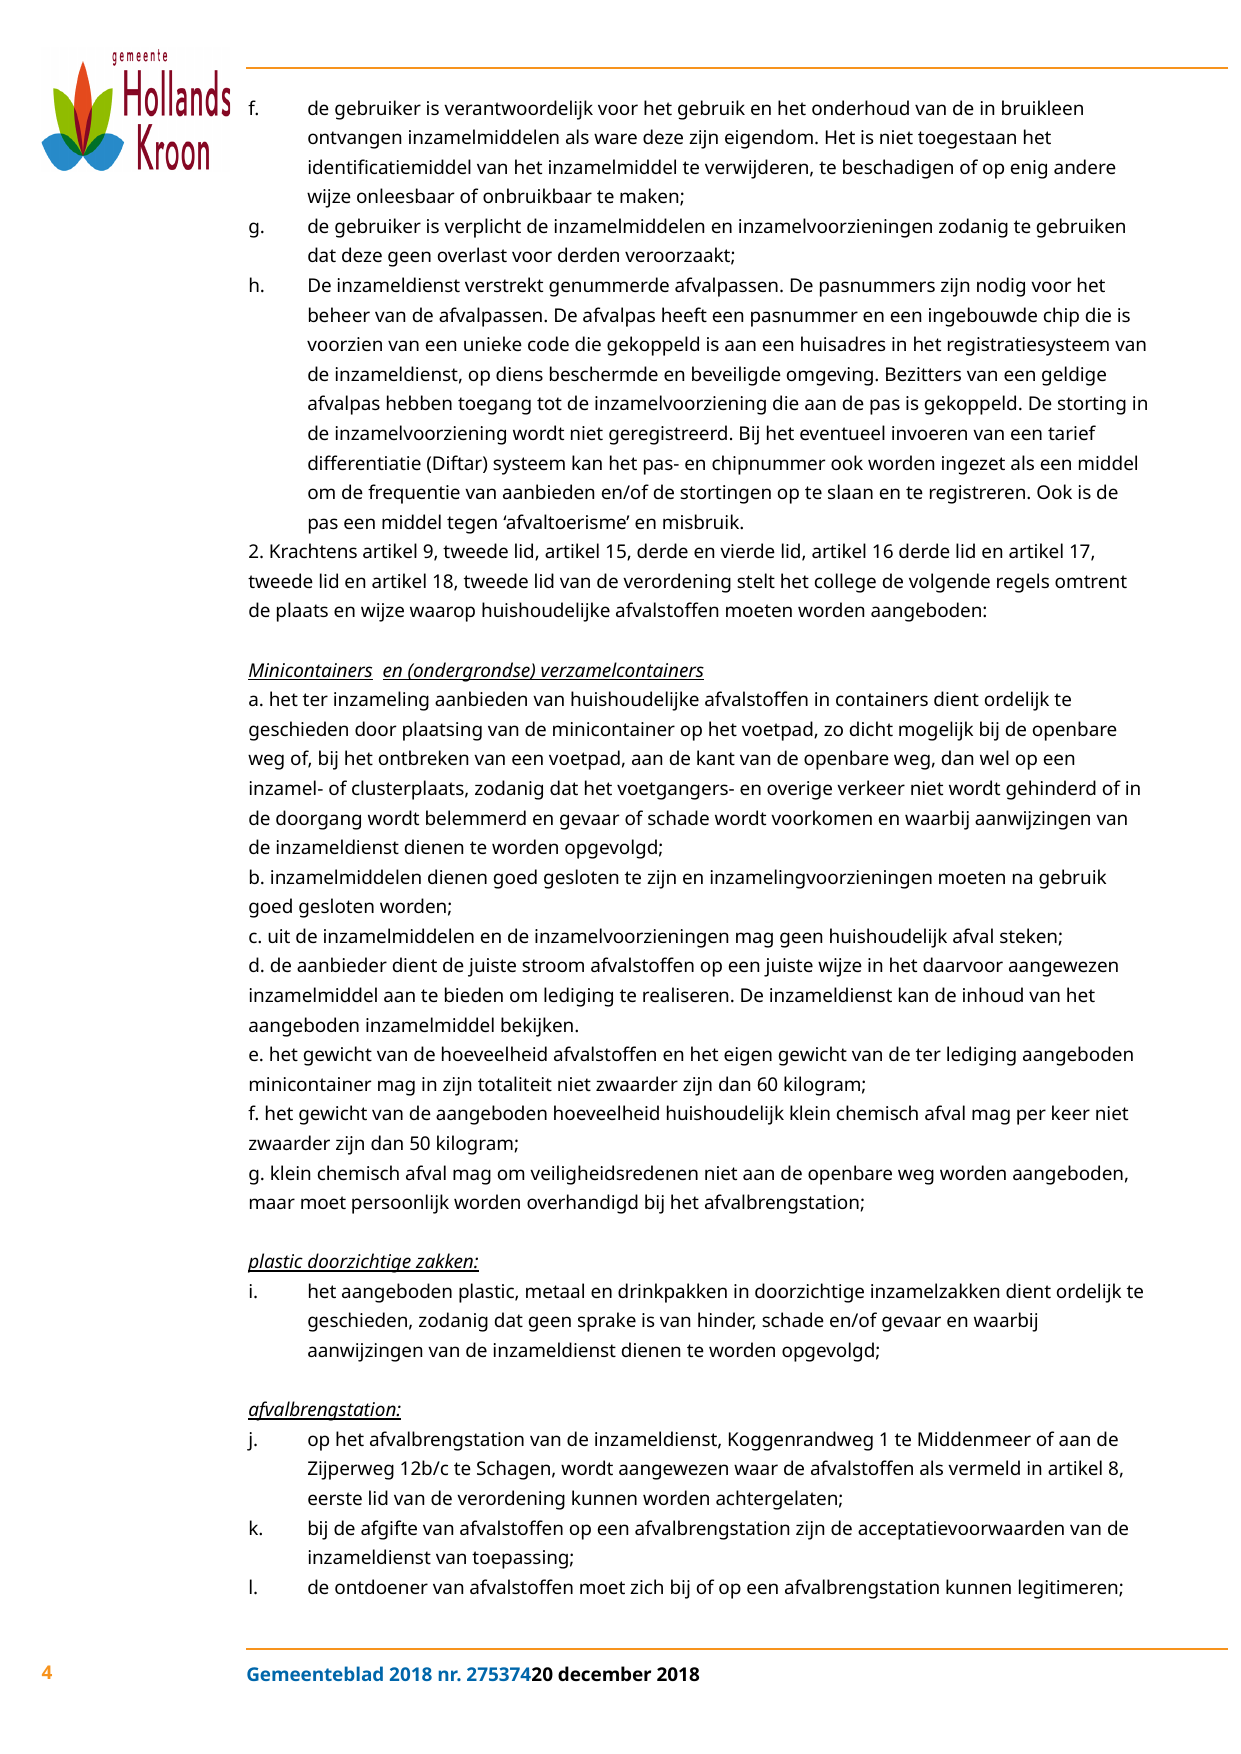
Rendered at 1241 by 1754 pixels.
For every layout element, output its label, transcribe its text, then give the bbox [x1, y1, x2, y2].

text b. inzamelmiddelen dienen goed gesloten te zijn en inzamelingvoorzieningen moeten na gebruik goed gesloten worden; [248, 864, 1152, 919]
text 2. Krachtens artikel 9, tweede lid, artikel 15, derde en vierde lid, artikel 16 derde lid en artikel 17, tweede lid en artikel 18, tweede lid van de verordening stelt het college de volgende regels omtrent de plaats en wijze waarop huishoudelijke afvalstoffen moeten worden aangeboden: [248, 538, 1152, 623]
list de ontdoener van afvalstoffen moet zich bij of op een afvalbrengstation kunnen legitimeren; [248, 1574, 1152, 1600]
text f. het gewicht van de aangeboden hoeveelheid huishoudelijk klein chemisch afval mag per keer niet zwaarder zijn dan 50 kilogram; [248, 1101, 1152, 1156]
text c. uit de inzamelmiddelen en de inzamelvoorzieningen mag geen huishoudelijk afval steken; [248, 923, 1152, 949]
text Minicontainers en (ondergrondse) verzamelcontainers [248, 657, 1152, 683]
text e. het gewicht van de hoeveelheid afvalstoffen en het eigen gewicht van de ter lediging aangeboden minicontainer mag in zijn totaliteit niet zwaarder zijn dan 60 kilogram; [248, 1041, 1152, 1097]
text d. de aanbieder dient de juiste stroom afvalstoffen op een juiste wijze in het daarvoor aangewezen inzamelmiddel aan te bieden om lediging te realiseren. De inzameldienst kan de inhoud van het aangeboden inzamelmiddel bekijken. [248, 953, 1152, 1038]
list bij de afgifte van afvalstoffen op een afvalbrengstation zijn de acceptatievoorwaarden van de inzameldienst van toepassing; [248, 1515, 1152, 1570]
list de gebruiker is verantwoordelijk voor het gebruik en het onderhoud van de in bruikleen ontvangen inzamelmiddelen als ware deze zijn eigendom. Het is niet toegestaan het identificatiemiddel van het inzamelmiddel te verwijderen, te beschadigen of op enig andere wijze onleesbaar of onbruikbaar te maken; [248, 95, 1152, 209]
list het aangeboden plastic, metaal en drinkpakken in doorzichtige inzamelzakken dient ordelijk te geschieden, zodanig dat geen sprake is van hinder, schade en/of gevaar en waarbij aanwijzingen van de inzameldienst dienen te worden opgevolgd; [248, 1278, 1152, 1363]
list op het afvalbrengstation van de inzameldienst, Koggenrandweg 1 te Middenmeer of aan de Zijperweg 12b/c te Schagen, wordt aangewezen waar de afvalstoffen als vermeld in artikel 8, eerste lid van de verordening kunnen worden achtergelaten; [248, 1426, 1152, 1511]
text a. het ter inzameling aanbieden van huishoudelijke afvalstoffen in containers dient ordelijk te geschieden door plaatsing van de minicontainer op het voetpad, zo dicht mogelijk bij de openbare weg of, bij het ontbreken van een voetpad, aan de kant van de openbare weg, dan wel op een inzamel- of clusterplaats, zodanig dat het voetgangers- en overige verkeer niet wordt gehinderd of in de doorgang wordt belemmerd en gevaar of schade wordt voorkomen en waarbij aanwijzingen van de inzameldienst dienen te worden opgevolgd; [248, 686, 1152, 860]
text plastic doorzichtige zakken: [248, 1248, 1152, 1274]
list de gebruiker is verplicht de inzamelmiddelen en inzamelvoorzieningen zodanig te gebruiken dat deze geen overlast voor derden veroorzaakt; [248, 213, 1152, 268]
text g. klein chemisch afval mag om veiligheidsredenen niet aan de openbare weg worden aangeboden, maar moet persoonlijk worden overhandigd bij het afvalbrengstation; [248, 1160, 1152, 1215]
picture [41, 47, 231, 172]
list De inzameldienst verstrekt genummerde afvalpassen. De pasnummers zijn nodig voor het beheer van de afvalpassen. De afvalpas heeft een pasnummer en een ingebouwde chip die is voorzien van een unieke code die gekoppeld is aan een huisadres in het registratiesysteem van de inzameldienst, op diens beschermde en beveiligde omgeving. Bezitters van een geldige afvalpas hebben toegang tot de inzamelvoorziening die aan de pas is gekoppeld. De storting in de inzamelvoorziening wordt niet geregistreerd. Bij het eventueel invoeren van een tarief differentiatie (Diftar) systeem kan het pas- en chipnummer ook worden ingezet als een middel om de frequentie van aanbieden en/of de stortingen op te slaan en te registreren. Ook is de pas een middel tegen ‘afvaltoerisme’ en misbruik. [248, 272, 1152, 535]
text afvalbrengstation: [248, 1396, 1152, 1422]
